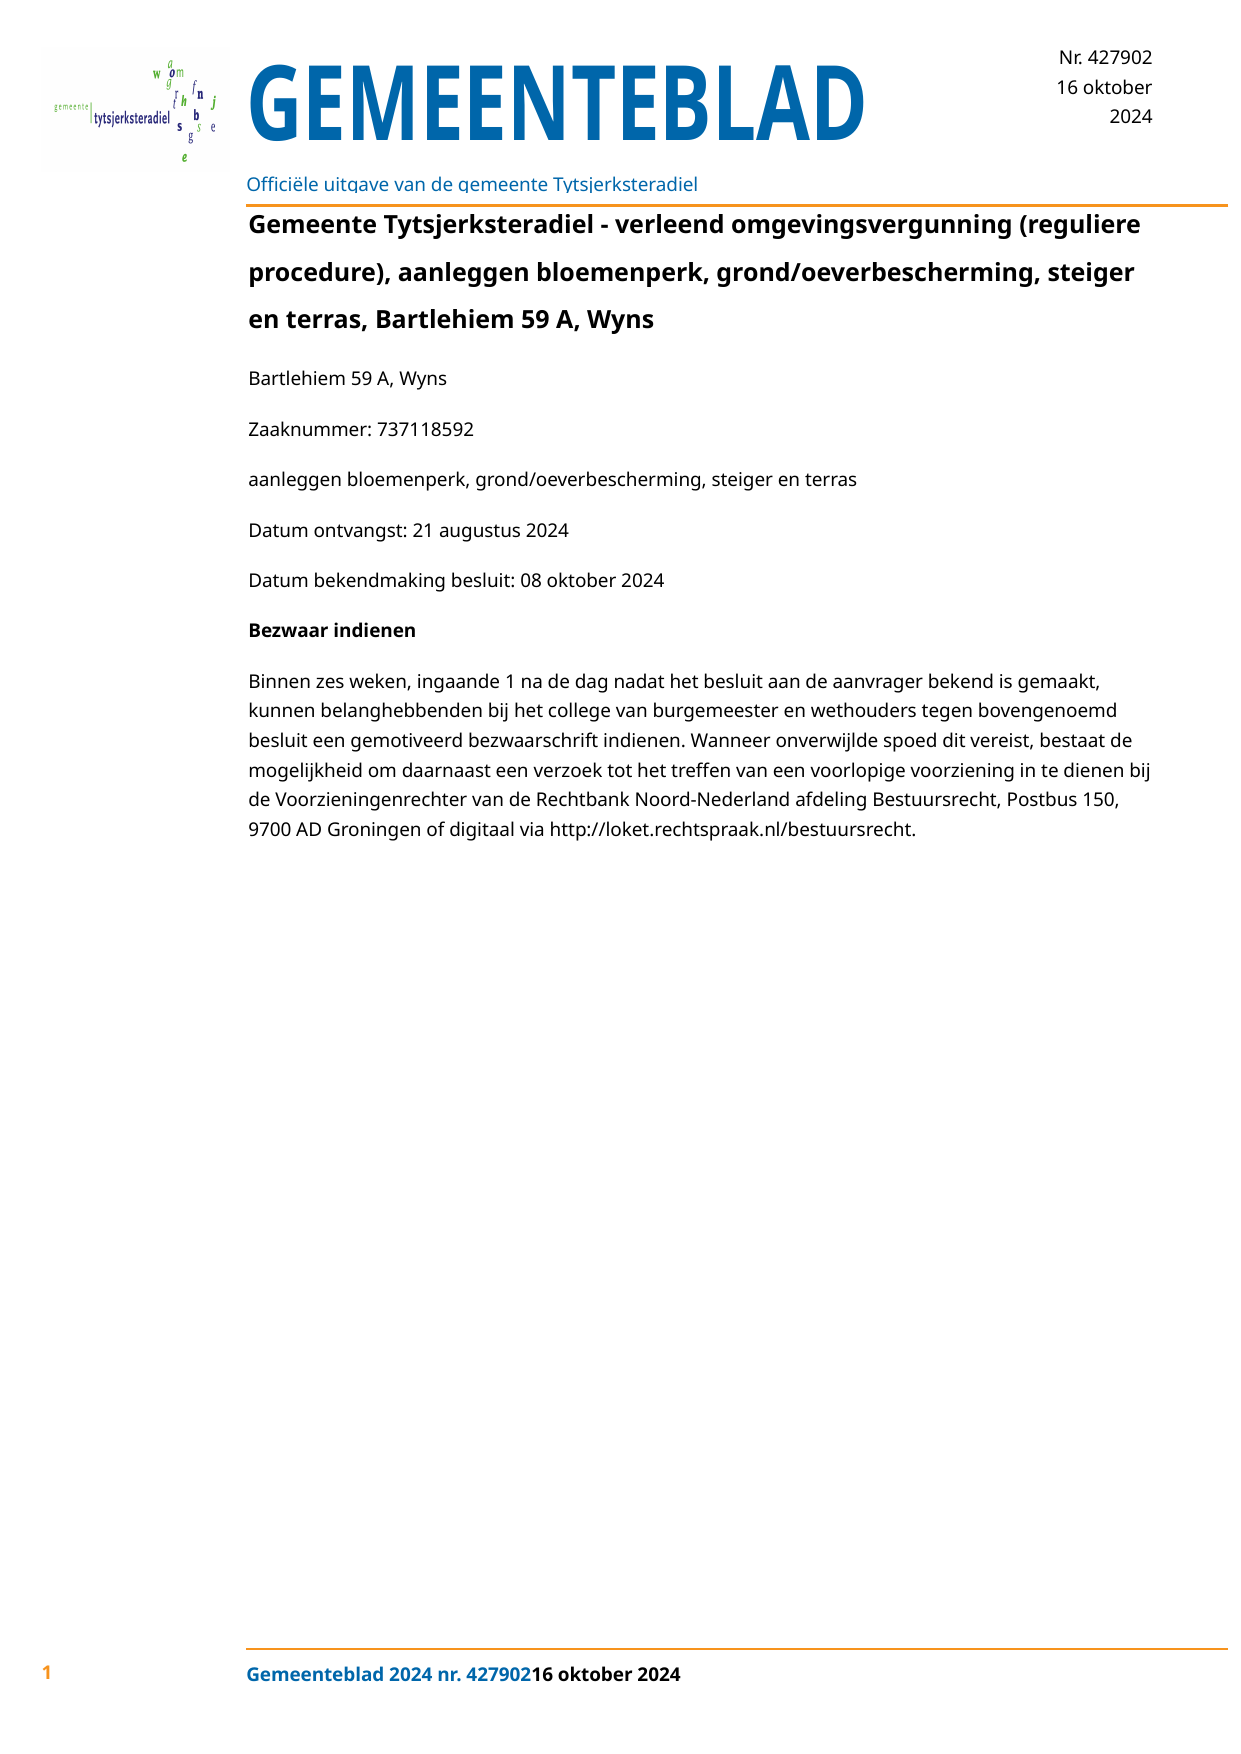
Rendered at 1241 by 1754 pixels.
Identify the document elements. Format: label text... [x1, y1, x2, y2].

text Datum ontvangst: 21 augustus 2024 [248, 517, 1152, 542]
text aanleggen bloemenperk, grond/oeverbescherming, steiger en terras [248, 466, 1152, 492]
text Datum bekendmaking besluit: 08 oktober 2024 [248, 567, 1152, 593]
text Bartlehiem 59 A, Wyns [248, 366, 1152, 391]
text Gemeente Tytsjerksteradiel - verleend omgevingsvergunning (reguliere procedure), aanleggen bloemenperk, grond/oeverbescherming, steiger en terras, Bartlehiem 59 A, Wyns [248, 207, 1152, 336]
text Zaaknummer: 737118592 [248, 416, 1152, 442]
text Binnen zes weken, ingaande 1 na de dag nadat het besluit aan de aanvrager bekend is gemaakt, kunnen belanghebbenden bij het college van burgemeester en wethouders tegen bovengenoemd besluit een gemotiveerd bezwaarschrift indienen. Wanneer onverwijlde spoed dit vereist, bestaat de mogelijkheid om daarnaast een verzoek tot het treffen van een voorlopige voorziening in te dienen bij de Voorzieningenrechter van de Rechtbank Noord-Nederland afdeling Bestuursrecht, Postbus 150, 9700 AD Groningen of digitaal via http://loket.rechtspraak.nl/bestuursrecht. [248, 668, 1152, 842]
picture [41, 47, 231, 172]
text Bezwaar indienen [248, 618, 1152, 643]
